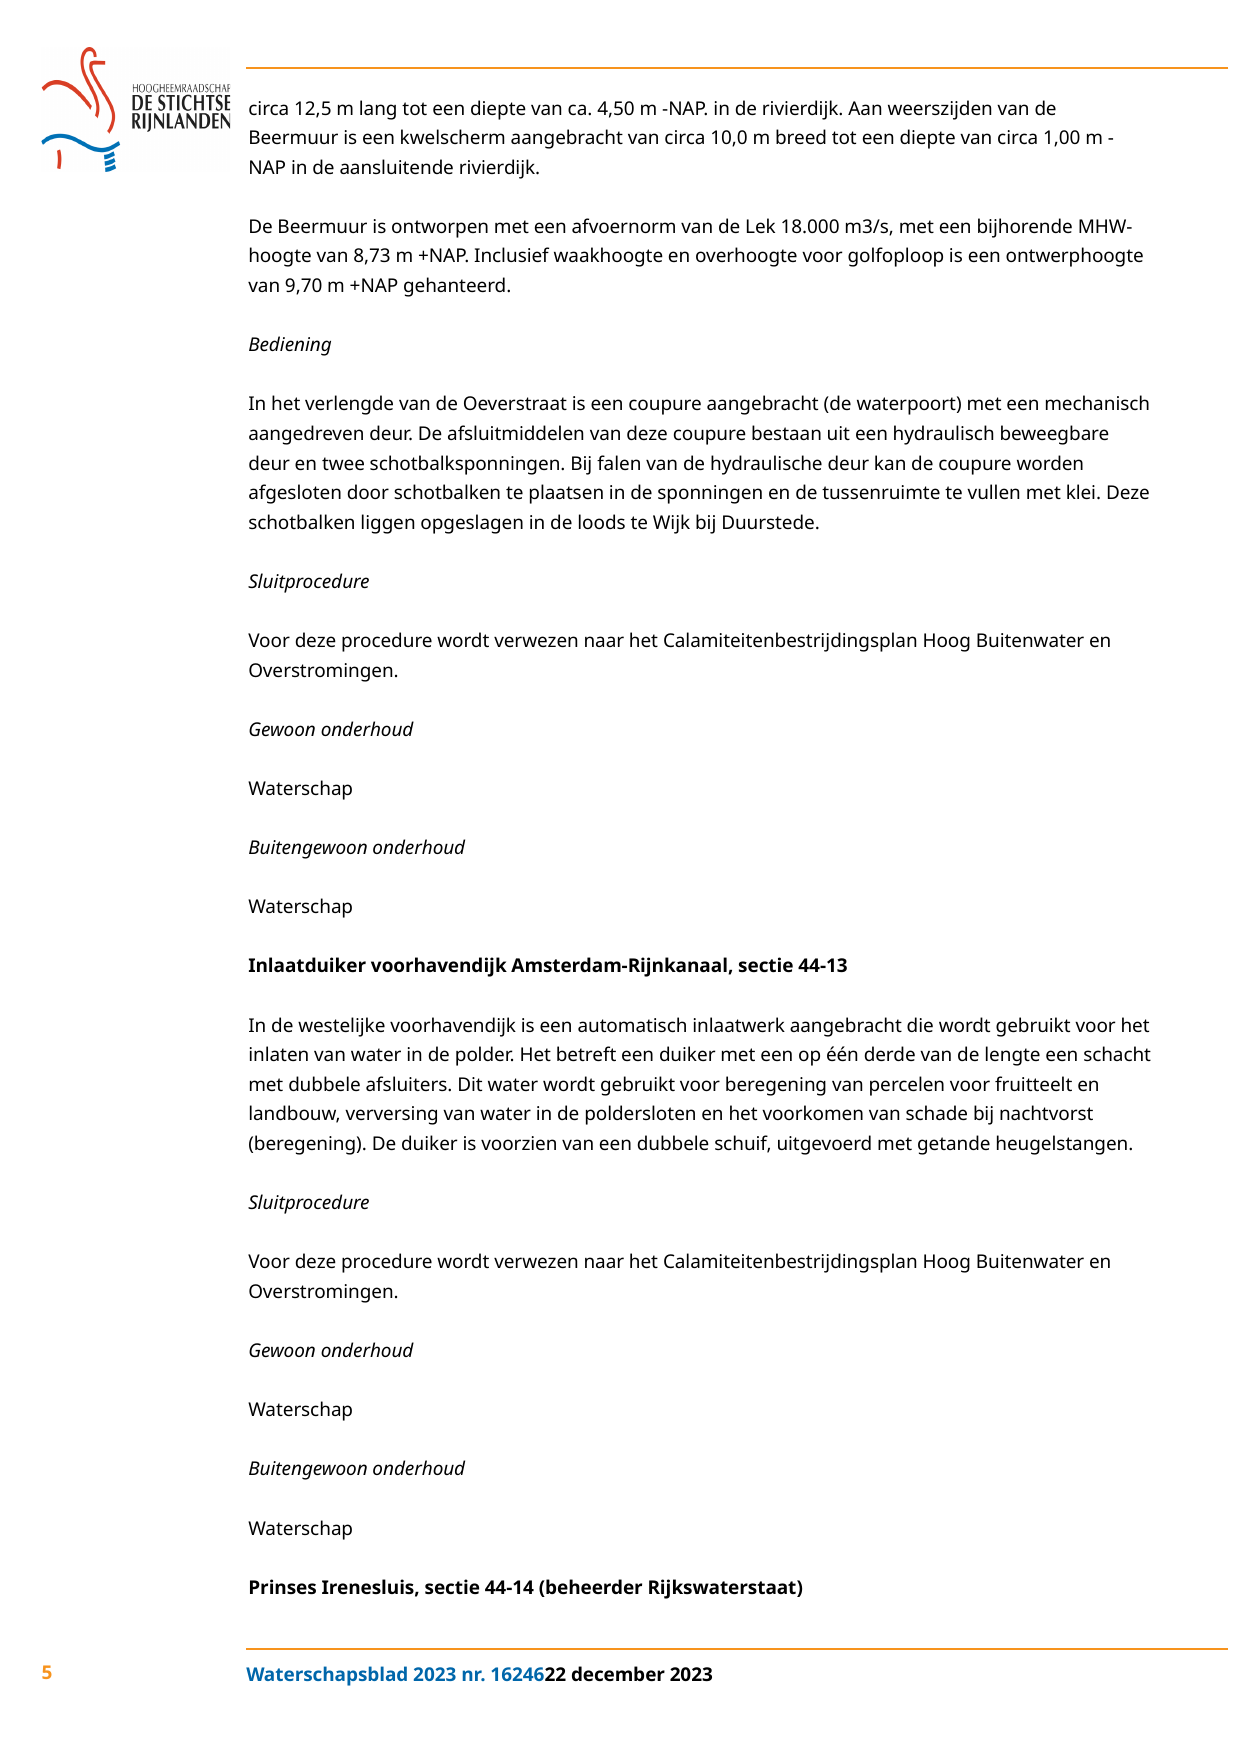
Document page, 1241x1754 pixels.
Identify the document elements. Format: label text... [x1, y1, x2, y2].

text Prinses Irenesluis, sectie 44-14 (beheerder Rijkswaterstaat) [248, 1574, 1152, 1600]
text Waterschap [248, 775, 1152, 801]
text Inlaatduiker voorhavendijk Amsterdam-Rijnkanaal, sectie 44-13 [248, 953, 1152, 978]
text Voor deze procedure wordt verwezen naar het Calamiteitenbestrijdingsplan Hoog Buitenwater en Overstromingen. [248, 1248, 1152, 1304]
text Gewoon onderhoud [248, 1337, 1152, 1363]
text Bediening [248, 331, 1152, 357]
text In de westelijke voorhavendijk is een automatisch inlaatwerk aangebracht die wordt gebruikt voor het inlaten van water in de polder. Het betreft een duiker met een op één derde van de lengte een schacht met dubbele afsluiters. Dit water wordt gebruikt voor beregening van percelen voor fruitteelt en landbouw, verversing van water in de poldersloten en het voorkomen van schade bij nachtvorst (beregening). De duiker is voorzien van een dubbele schuif, uitgevoerd met getande heugelstangen. [248, 1012, 1152, 1156]
text Sluitprocedure [248, 568, 1152, 594]
text Buitengewoon onderhoud [248, 834, 1152, 860]
text Sluitprocedure [248, 1189, 1152, 1215]
text Buitengewoon onderhoud [248, 1456, 1152, 1481]
text Waterschap [248, 1396, 1152, 1422]
picture [41, 47, 231, 172]
text Waterschap [248, 893, 1152, 919]
text Waterschap [248, 1515, 1152, 1541]
text circa 12,5 m lang tot een diepte van ca. 4,50 m -NAP. in de rivierdijk. Aan weerszijden van de Beermuur is een kwelscherm aangebracht van circa 10,0 m breed tot een diepte van circa 1,00 m -NAP in de aansluitende rivierdijk. [248, 95, 1152, 180]
text Voor deze procedure wordt verwezen naar het Calamiteitenbestrijdingsplan Hoog Buitenwater en Overstromingen. [248, 627, 1152, 683]
text Gewoon onderhoud [248, 716, 1152, 742]
text De Beermuur is ontworpen met een afvoernorm van de Lek 18.000 m3/s, met een bijhorende MHW-hoogte van 8,73 m +NAP. Inclusief waakhoogte en overhoogte voor golfoploop is een ontwerphoogte van 9,70 m +NAP gehanteerd. [248, 213, 1152, 298]
text In het verlengde van de Oeverstraat is een coupure aangebracht (de waterpoort) met een mechanisch aangedreven deur. De afsluitmiddelen van deze coupure bestaan uit een hydraulisch beweegbare deur en twee schotbalksponningen. Bij falen van de hydraulische deur kan de coupure worden afgesloten door schotbalken te plaatsen in de sponningen en de tussenruimte te vullen met klei. Deze schotbalken liggen opgeslagen in de loods te Wijk bij Duurstede. [248, 391, 1152, 535]
